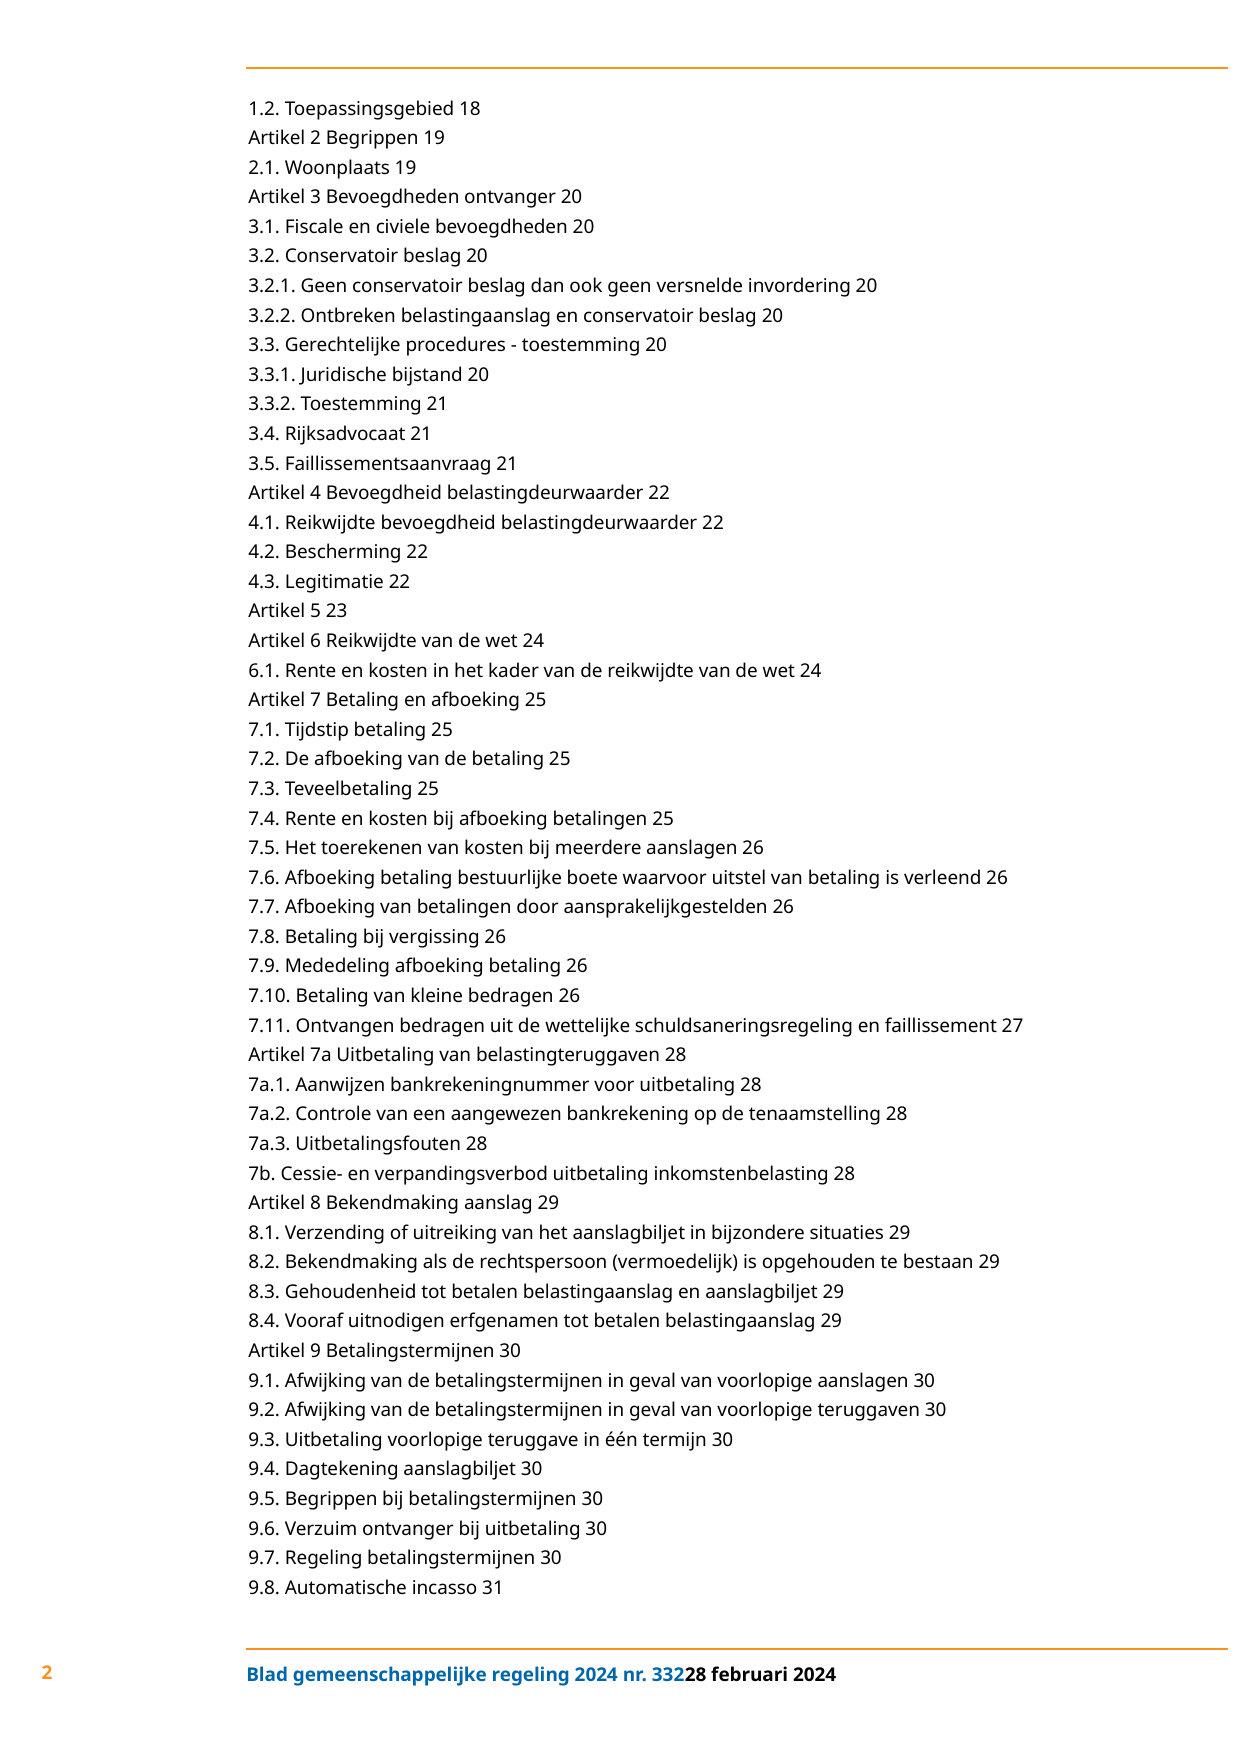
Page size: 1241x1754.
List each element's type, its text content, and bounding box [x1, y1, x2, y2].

text Artikel 8 Bekendmaking aanslag 29 [248, 1189, 1152, 1215]
text 4.1. Reikwijdte bevoegdheid belastingdeurwaarder 22 [248, 509, 1152, 535]
text 7a.2. Controle van een aangewezen bankrekening op de tenaamstelling 28 [248, 1101, 1152, 1126]
text 3.4. Rijksadvocaat 21 [248, 420, 1152, 446]
text 8.1. Verzending of uitreiking van het aanslagbiljet in bijzondere situaties 29 [248, 1219, 1152, 1245]
text 3.2.2. Ontbreken belastingaanslag en conservatoir beslag 20 [248, 302, 1152, 328]
text 7a.1. Aanwijzen bankrekeningnummer voor uitbetaling 28 [248, 1071, 1152, 1097]
text Artikel 4 Bevoegdheid belastingdeurwaarder 22 [248, 479, 1152, 505]
text 8.4. Vooraf uitnodigen erfgenamen tot betalen belastingaanslag 29 [248, 1308, 1152, 1333]
text 7.5. Het toerekenen van kosten bij meerdere aanslagen 26 [248, 834, 1152, 860]
text Artikel 9 Betalingstermijnen 30 [248, 1337, 1152, 1363]
text 9.3. Uitbetaling voorlopige teruggave in één termijn 30 [248, 1426, 1152, 1452]
text Artikel 6 Reikwijdte van de wet 24 [248, 627, 1152, 653]
text 3.2.1. Geen conservatoir beslag dan ook geen versnelde invordering 20 [248, 272, 1152, 298]
text 7a.3. Uitbetalingsfouten 28 [248, 1130, 1152, 1156]
text 3.2. Conservatoir beslag 20 [248, 243, 1152, 268]
text 7b. Cessie- en verpandingsverbod uitbetaling inkomstenbelasting 28 [248, 1160, 1152, 1186]
text 9.6. Verzuim ontvanger bij uitbetaling 30 [248, 1515, 1152, 1541]
text 3.5. Faillissementsaanvraag 21 [248, 450, 1152, 476]
text Artikel 3 Bevoegdheden ontvanger 20 [248, 183, 1152, 209]
text Artikel 2 Begrippen 19 [248, 124, 1152, 150]
text 9.5. Begrippen bij betalingstermijnen 30 [248, 1485, 1152, 1511]
text 7.2. De afboeking van de betaling 25 [248, 746, 1152, 771]
text 7.3. Teveelbetaling 25 [248, 775, 1152, 801]
picture [41, 47, 231, 172]
text 7.9. Mededeling afboeking betaling 26 [248, 953, 1152, 978]
text 7.8. Betaling bij vergissing 26 [248, 923, 1152, 949]
text Artikel 7 Betaling en afboeking 25 [248, 686, 1152, 712]
text 3.1. Fiscale en civiele bevoegdheden 20 [248, 213, 1152, 239]
text 8.2. Bekendmaking als de rechtspersoon (vermoedelijk) is opgehouden te bestaan 29 [248, 1248, 1152, 1274]
text 8.3. Gehoudenheid tot betalen belastingaanslag en aanslagbiljet 29 [248, 1278, 1152, 1304]
text 7.4. Rente en kosten bij afboeking betalingen 25 [248, 805, 1152, 831]
text 9.4. Dagtekening aanslagbiljet 30 [248, 1456, 1152, 1481]
text 3.3.2. Toestemming 21 [248, 391, 1152, 416]
text 7.1. Tijdstip betaling 25 [248, 716, 1152, 742]
text 9.7. Regeling betalingstermijnen 30 [248, 1544, 1152, 1570]
text 9.1. Afwijking van de betalingstermijnen in geval van voorlopige aanslagen 30 [248, 1367, 1152, 1393]
text 3.3. Gerechtelijke procedures - toestemming 20 [248, 331, 1152, 357]
text 9.8. Automatische incasso 31 [248, 1574, 1152, 1600]
text 6.1. Rente en kosten in het kader van de reikwijdte van de wet 24 [248, 657, 1152, 683]
text 4.2. Bescherming 22 [248, 538, 1152, 564]
text 7.7. Afboeking van betalingen door aansprakelijkgestelden 26 [248, 893, 1152, 919]
text Artikel 5 23 [248, 598, 1152, 623]
text 3.3.1. Juridische bijstand 20 [248, 361, 1152, 387]
text 9.2. Afwijking van de betalingstermijnen in geval van voorlopige teruggaven 30 [248, 1396, 1152, 1422]
text 7.11. Ontvangen bedragen uit de wettelijke schuldsaneringsregeling en faillissement 27 [248, 1012, 1152, 1038]
text 2.1. Woonplaats 19 [248, 154, 1152, 180]
text 7.10. Betaling van kleine bedragen 26 [248, 982, 1152, 1008]
text 4.3. Legitimatie 22 [248, 568, 1152, 594]
text 7.6. Afboeking betaling bestuurlijke boete waarvoor uitstel van betaling is verleend 26 [248, 864, 1152, 890]
text 1.2. Toepassingsgebied 18 [248, 95, 1152, 121]
text Artikel 7a Uitbetaling van belastingteruggaven 28 [248, 1041, 1152, 1067]
